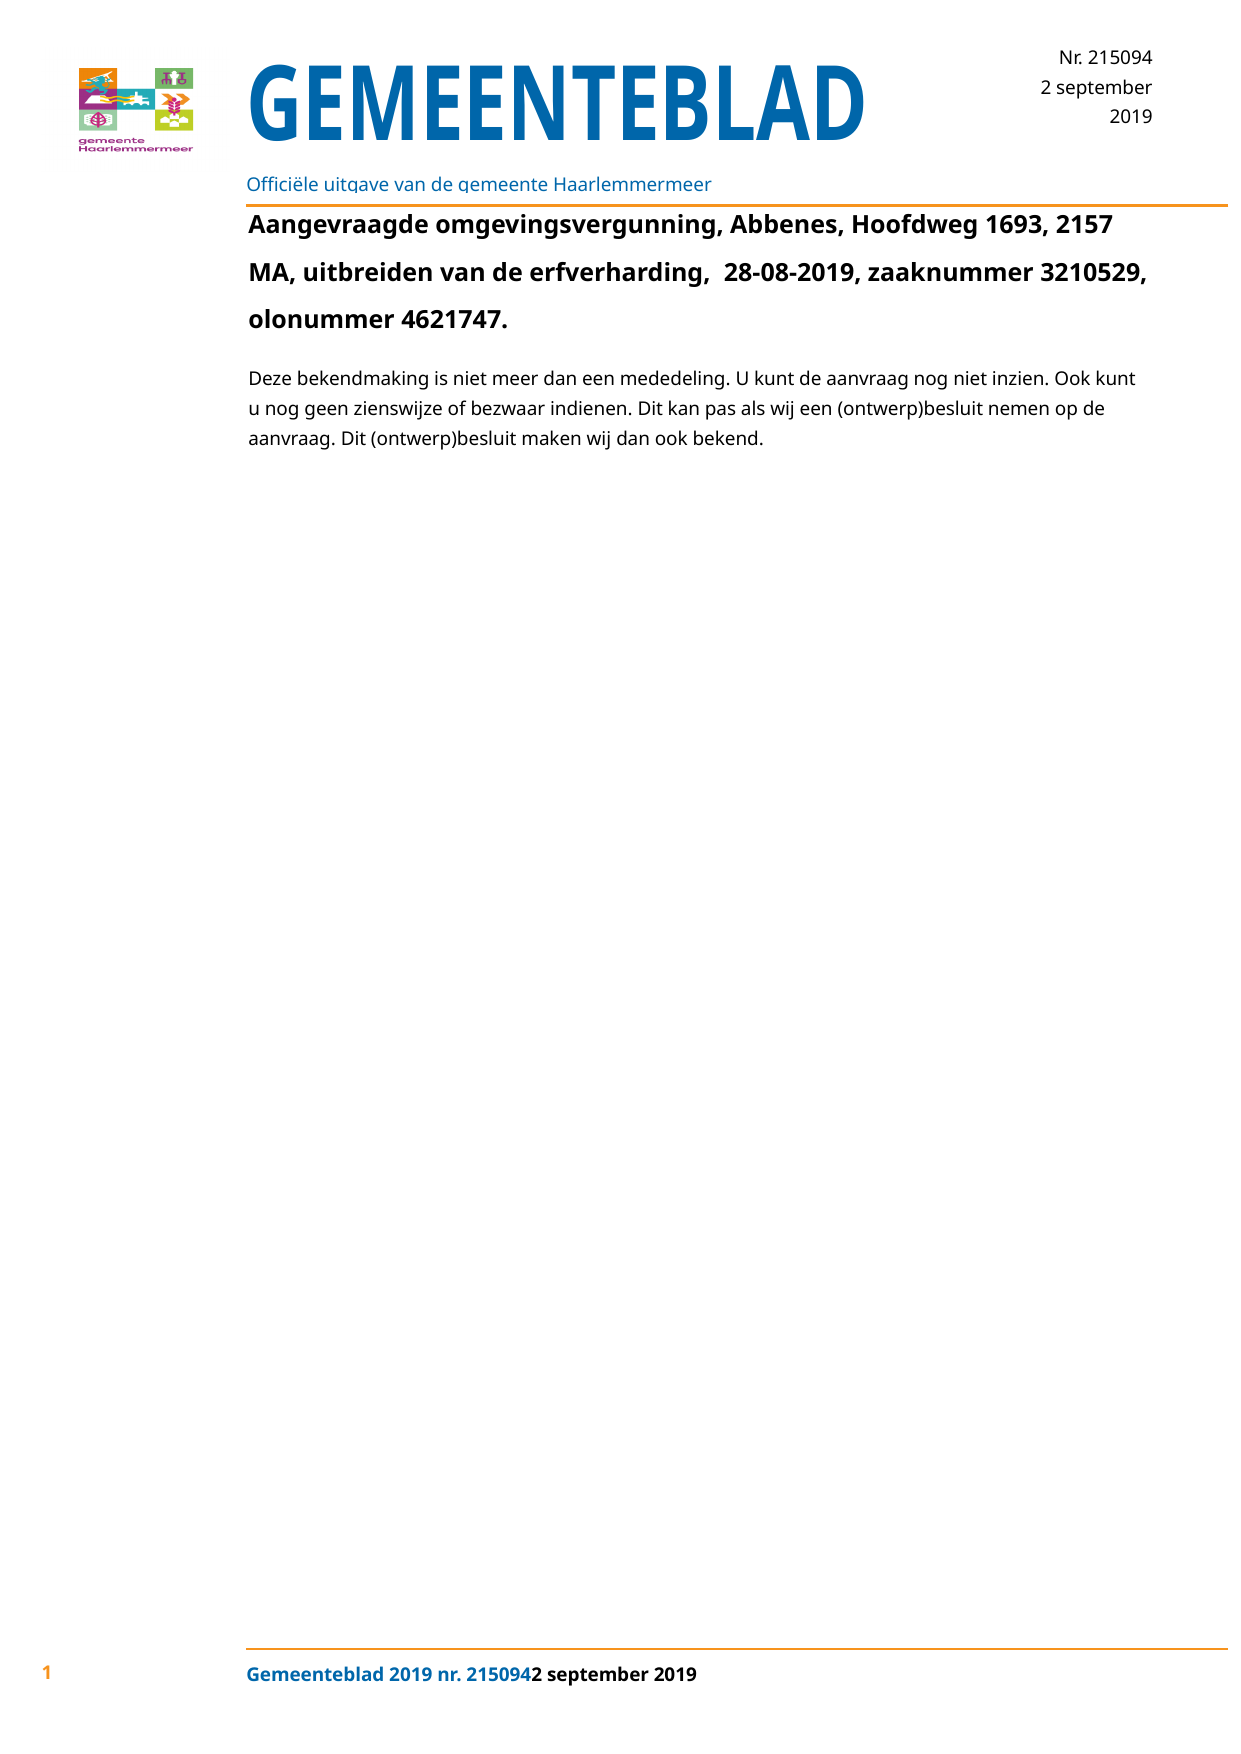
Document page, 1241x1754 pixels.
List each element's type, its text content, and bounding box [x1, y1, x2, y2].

text Aangevraagde omgevingsvergunning, Abbenes, Hoofdweg 1693, 2157 MA, uitbreiden van de erfverharding, 28-08-2019, zaaknummer 3210529, olonummer 4621747. [248, 207, 1152, 336]
picture [41, 47, 231, 172]
text Deze bekendmaking is niet meer dan een mededeling. U kunt de aanvraag nog niet inzien. Ook kunt u nog geen zienswijze of bezwaar indienen. Dit kan pas als wij een (ontwerp)besluit nemen op de aanvraag. Dit (ontwerp)besluit maken wij dan ook bekend. [248, 366, 1152, 450]
